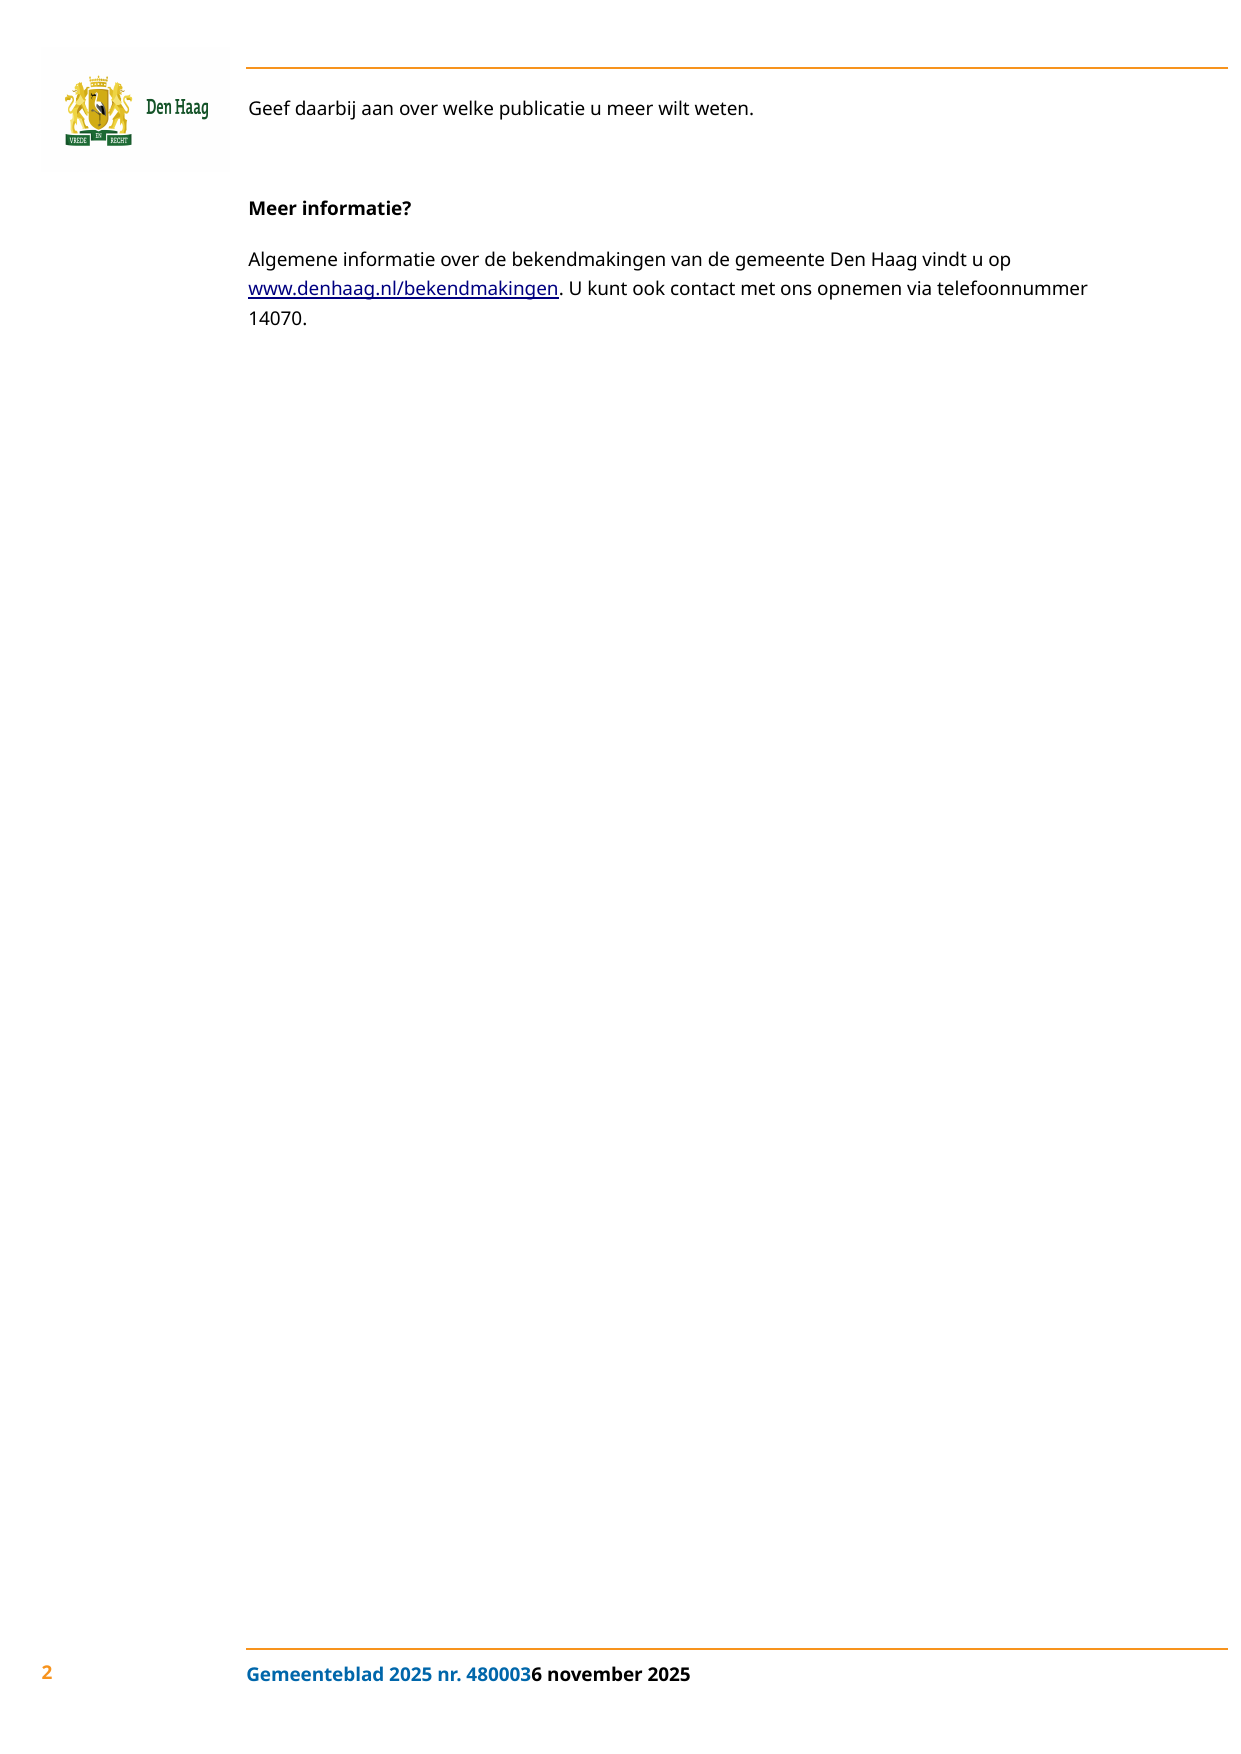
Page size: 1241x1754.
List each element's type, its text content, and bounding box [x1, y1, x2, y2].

text Geef daarbij aan over welke publicatie u meer wilt weten. [248, 95, 1152, 121]
text Meer informatie? [248, 196, 1152, 221]
picture [41, 47, 231, 172]
text Algemene informatie over de bekendmakingen van de gemeente Den Haag vindt u op www.denhaag.nl/bekendmakingen. U kunt ook contact met ons opnemen via telefoonnummer 14070. [248, 246, 1152, 331]
